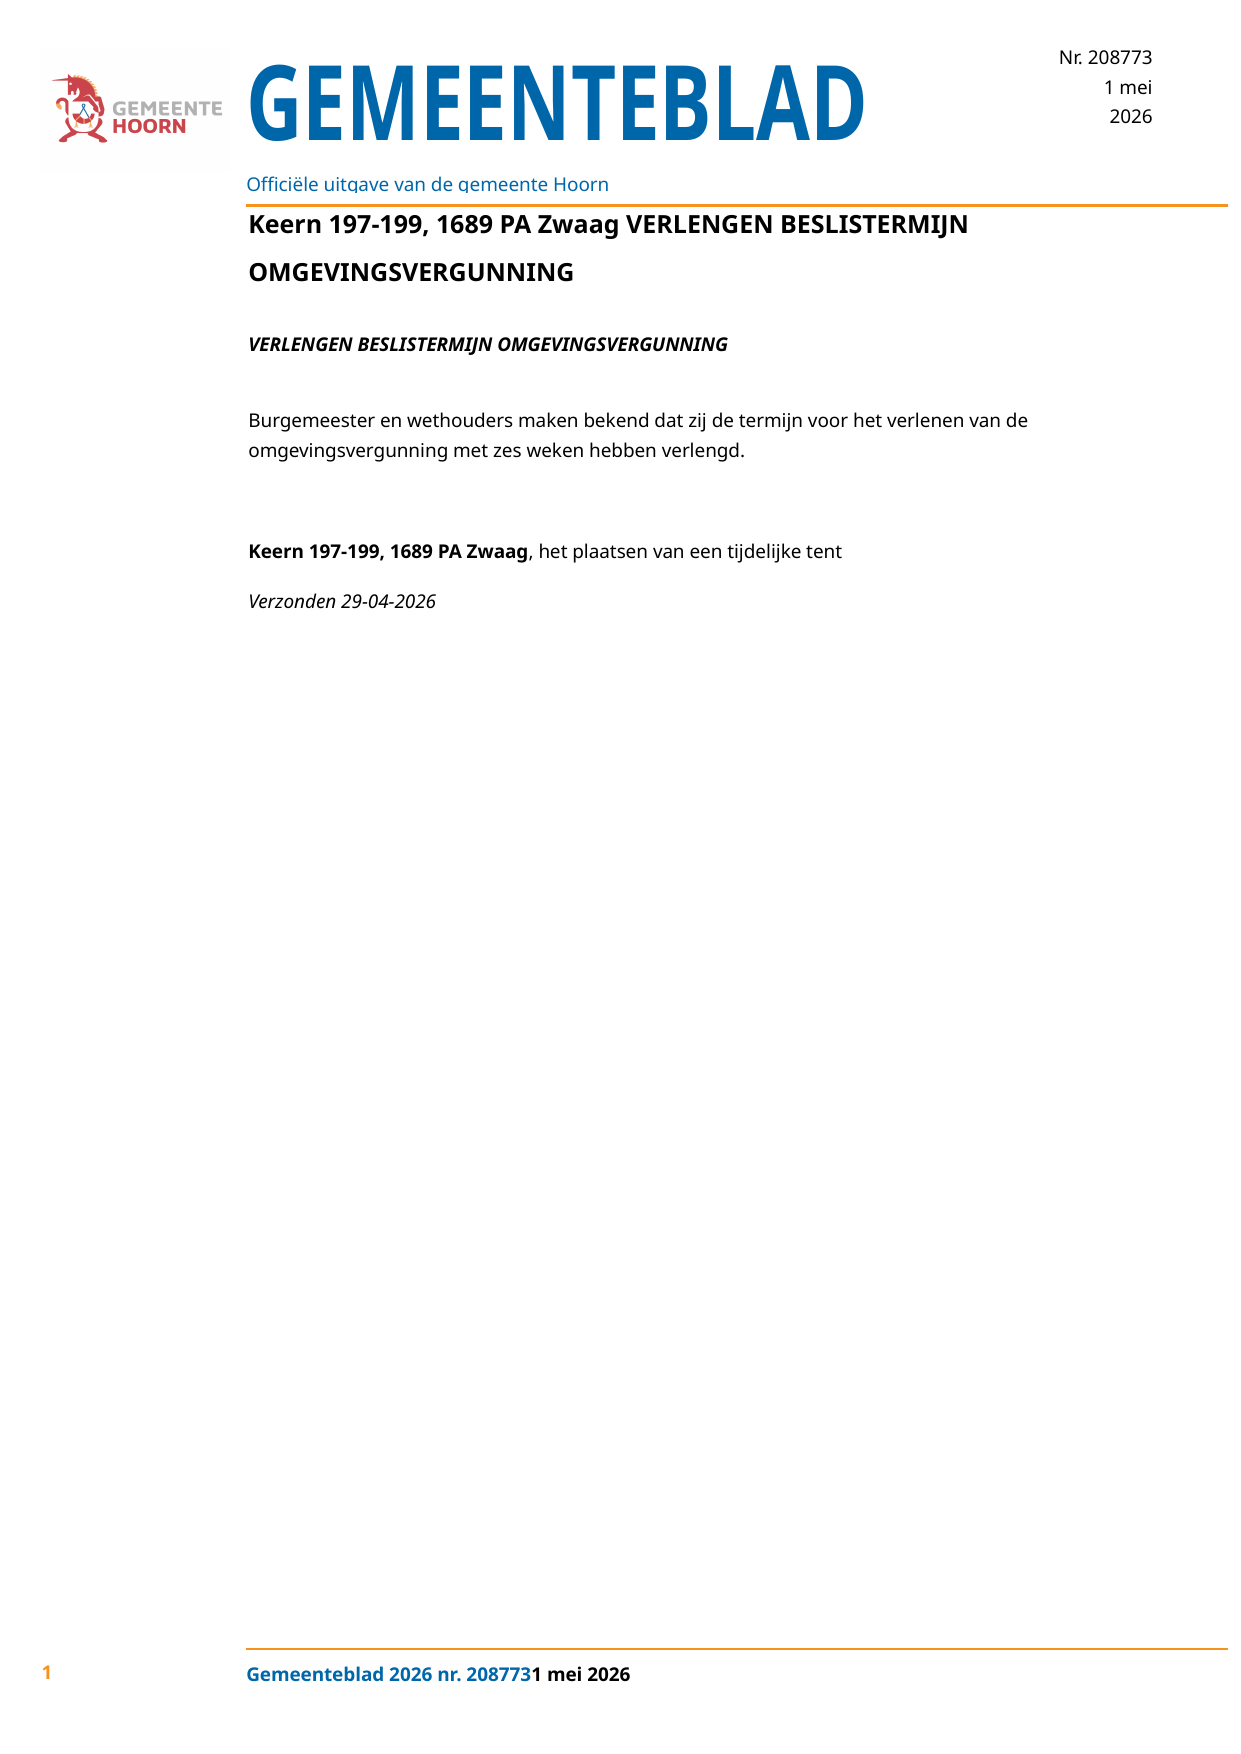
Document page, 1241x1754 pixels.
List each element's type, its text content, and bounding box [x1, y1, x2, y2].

text Keern 197-199, 1689 PA Zwaag, het plaatsen van een tijdelijke tent [248, 538, 1152, 564]
text Keern 197-199, 1689 PA Zwaag VERLENGEN BESLISTERMIJN OMGEVINGSVERGUNNING [248, 207, 1152, 288]
text Burgemeester en wethouders maken bekend dat zij de termijn voor het verlenen van de omgevingsvergunning met zes weken hebben verlengd. [248, 408, 1152, 463]
text VERLENGEN BESLISTERMIJN OMGEVINGSVERGUNNING [248, 331, 1152, 357]
text Verzonden 29-04-2026 [248, 588, 1152, 614]
picture [41, 47, 231, 172]
